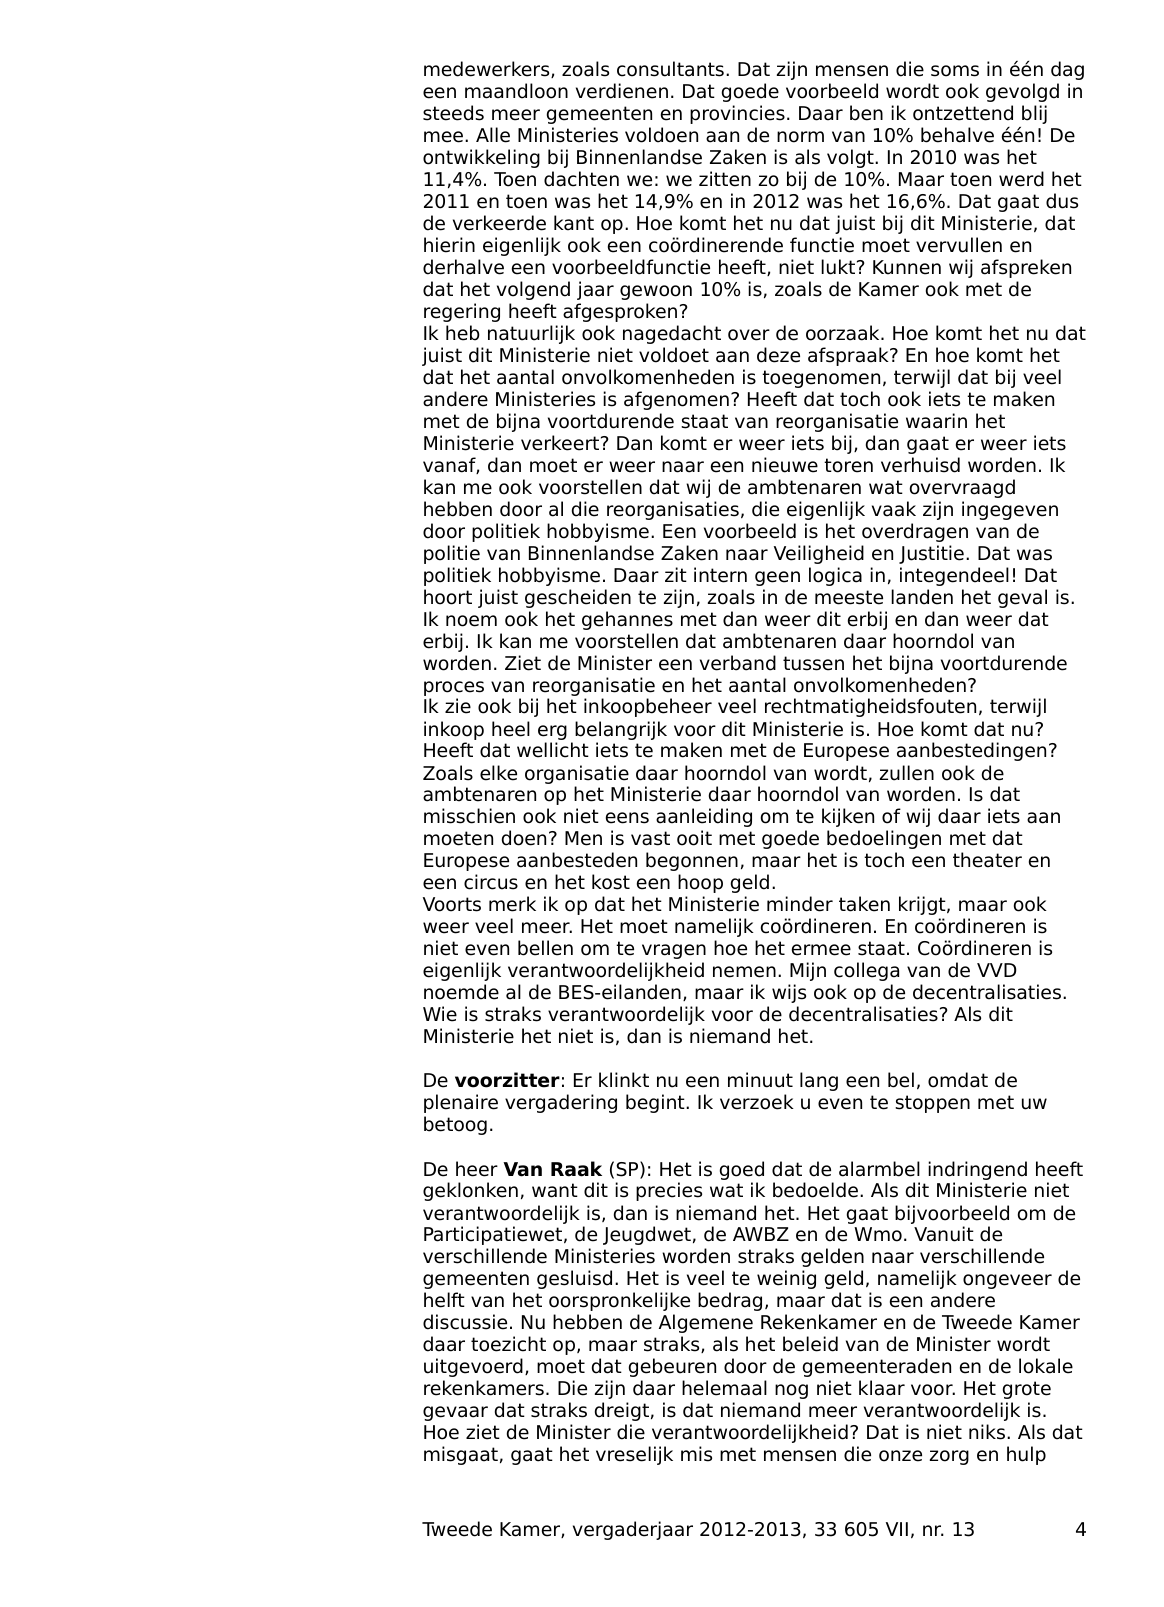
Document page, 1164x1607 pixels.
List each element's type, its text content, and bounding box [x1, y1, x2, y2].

text De heer Van Raak (SP): Het is goed dat de alarmbel indringend heeft geklonken, want dit is precies wat ik bedoelde. Als dit Ministerie niet verantwoordelijk is, dan is niemand het. Het gaat bijvoorbeeld om de Participatiewet, de Jeugdwet, de AWBZ en de Wmo. Vanuit de verschillende Ministeries worden straks gelden naar verschillende gemeenten gesluisd. Het is veel te weinig geld, namelijk ongeveer de helft van het oorspronkelijke bedrag, maar dat is een andere discussie. Nu hebben de Algemene Rekenkamer en de Tweede Kamer daar toezicht op, maar straks, als het beleid van de Minister wordt uitgevoerd, moet dat gebeuren door de gemeenteraden en de lokale rekenkamers. Die zijn daar helemaal nog niet klaar voor. Het grote gevaar dat straks dreigt, is dat niemand meer verantwoordelijk is. Hoe ziet de Minister die verantwoordelijkheid? Dat is niet niks. Als dat misgaat, gaat het vreselijk mis met mensen die onze zorg en hulp [422, 1158, 1087, 1466]
text Ik heb natuurlijk ook nagedacht over de oorzaak. Hoe komt het nu dat juist dit Ministerie niet voldoet aan deze afspraak? En hoe komt het dat het aantal onvolkomenheden is toegenomen, terwijl dat bij veel andere Ministeries is afgenomen? Heeft dat toch ook iets te maken met de bijna voortdurende staat van reorganisatie waarin het Ministerie verkeert? Dan komt er weer iets bij, dan gaat er weer iets vanaf, dan moet er weer naar een nieuwe toren verhuisd worden. Ik kan me ook voorstellen dat wij de ambtenaren wat overvraagd hebben door al die reorganisaties, die eigenlijk vaak zijn ingegeven door politiek hobbyisme. Een voorbeeld is het overdragen van de politie van Binnenlandse Zaken naar Veiligheid en Justitie. Dat was politiek hobbyisme. Daar zit intern geen logica in, integendeel! Dat hoort juist gescheiden te zijn, zoals in de meeste landen het geval is. Ik noem ook het gehannes met dan weer dit erbij en dan weer dat erbij. Ik kan me voorstellen dat ambtenaren daar hoorndol van worden. Ziet de Minister een verband tussen het bijna voortdurende proces van reorganisatie en het aantal onvolkomenheden? [422, 323, 1087, 696]
text Ik zie ook bij het inkoopbeheer veel rechtmatigheidsfouten, terwijl inkoop heel erg belangrijk voor dit Ministerie is. Hoe komt dat nu? Heeft dat wellicht iets te maken met de Europese aanbestedingen? Zoals elke organisatie daar hoorndol van wordt, zullen ook de ambtenaren op het Ministerie daar hoorndol van worden. Is dat misschien ook niet eens aanleiding om te kijken of wij daar iets aan moeten doen? Men is vast ooit met goede bedoelingen met dat Europese aanbesteden begonnen, maar het is toch een theater en een circus en het kost een hoop geld. [422, 696, 1087, 894]
text medewerkers, zoals consultants. Dat zijn mensen die soms in één dag een maandloon verdienen. Dat goede voorbeeld wordt ook gevolgd in steeds meer gemeenten en provincies. Daar ben ik ontzettend blij mee. Alle Ministeries voldoen aan de norm van 10% behalve één! De ontwikkeling bij Binnenlandse Zaken is als volgt. In 2010 was het 11,4%. Toen dachten we: we zitten zo bij de 10%. Maar toen werd het 2011 en toen was het 14,9% en in 2012 was het 16,6%. Dat gaat dus de verkeerde kant op. Hoe komt het nu dat juist bij dit Ministerie, dat hierin eigenlijk ook een coördinerende functie moet vervullen en derhalve een voorbeeldfunctie heeft, niet lukt? Kunnen wij afspreken dat het volgend jaar gewoon 10% is, zoals de Kamer ook met de regering heeft afgesproken? [422, 59, 1087, 323]
text De voorzitter: Er klinkt nu een minuut lang een bel, omdat de plenaire vergadering begint. Ik verzoek u even te stoppen met uw betoog. [422, 1070, 1087, 1136]
text Voorts merk ik op dat het Ministerie minder taken krijgt, maar ook weer veel meer. Het moet namelijk coördineren. En coördineren is niet even bellen om te vragen hoe het ermee staat. Coördineren is eigenlijk verantwoordelijkheid nemen. Mijn collega van de VVD noemde al de BES-eilanden, maar ik wijs ook op de decentralisaties. Wie is straks verantwoordelijk voor de decentralisaties? Als dit Ministerie het niet is, dan is niemand het. [422, 894, 1087, 1048]
